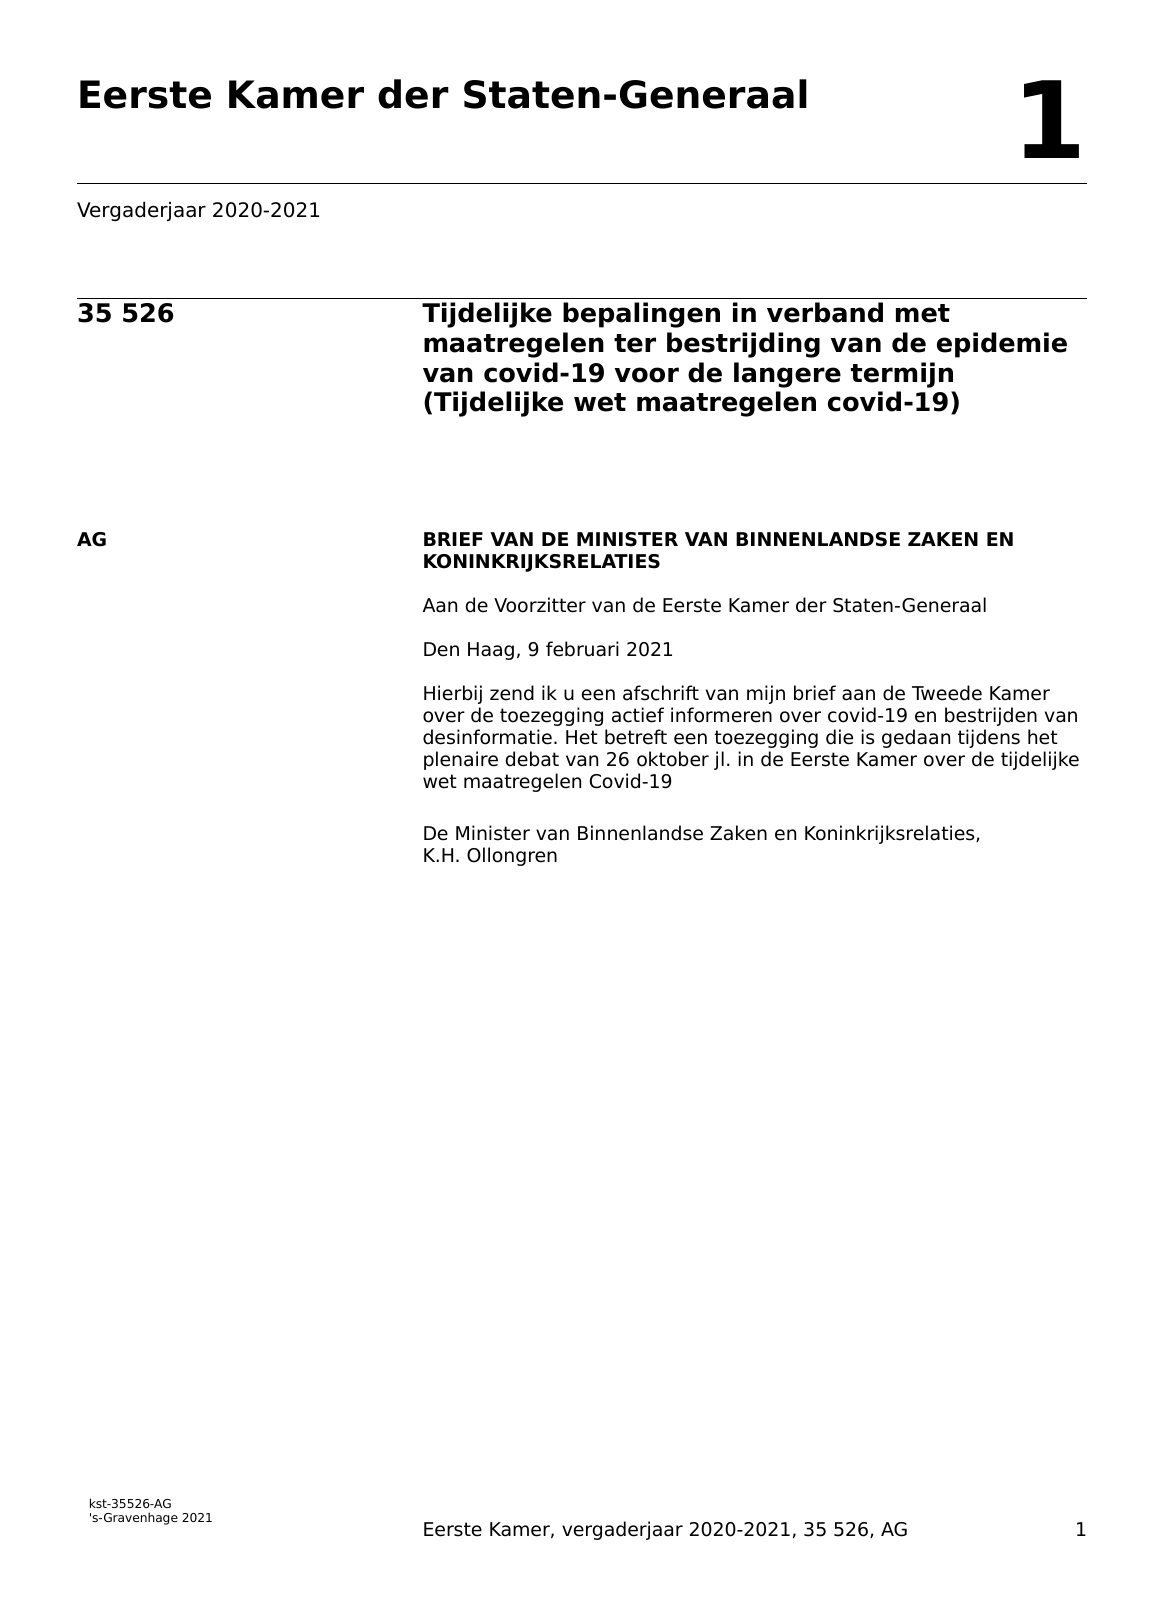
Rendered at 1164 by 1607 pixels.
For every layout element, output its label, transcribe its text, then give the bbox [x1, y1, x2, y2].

table_header Eerste Kamer der Staten-Generaal [77, 59, 886, 183]
table_header 1 [886, 59, 1087, 183]
text kst-35526-AG [88, 1497, 323, 1511]
text Den Haag, 9 februari 2021 [422, 639, 1087, 661]
subtitle AG BRIEF VAN DE MINISTER VAN BINNENLANDSE ZAKEN EN KONINKRIJKSRELATIES [77, 529, 1087, 573]
subtitle 35 526 Tijdelijke bepalingen in verband met maatregelen ter bestrijding van de epidemie van covid-19 voor de langere termijn (Tijdelijke wet maatregelen covid-19) [77, 299, 1087, 418]
text De Minister van Binnenlandse Zaken en Koninkrijksrelaties, K.H. Ollongren [422, 823, 1087, 867]
text Aan de Voorzitter van de Eerste Kamer der Staten-Generaal [422, 595, 1087, 617]
table_cell Vergaderjaar 2020-2021 [77, 184, 1087, 298]
text 's-Gravenhage 2021 [88, 1511, 323, 1525]
text Hierbij zend ik u een afschrift van mijn brief aan de Tweede Kamer over de toezegging actief informeren over covid-19 en bestrijden van desinformatie. Het betreft een toezegging die is gedaan tijdens het plenaire debat van 26 oktober jl. in de Eerste Kamer over de tijdelijke wet maatregelen Covid-19 [422, 683, 1087, 793]
